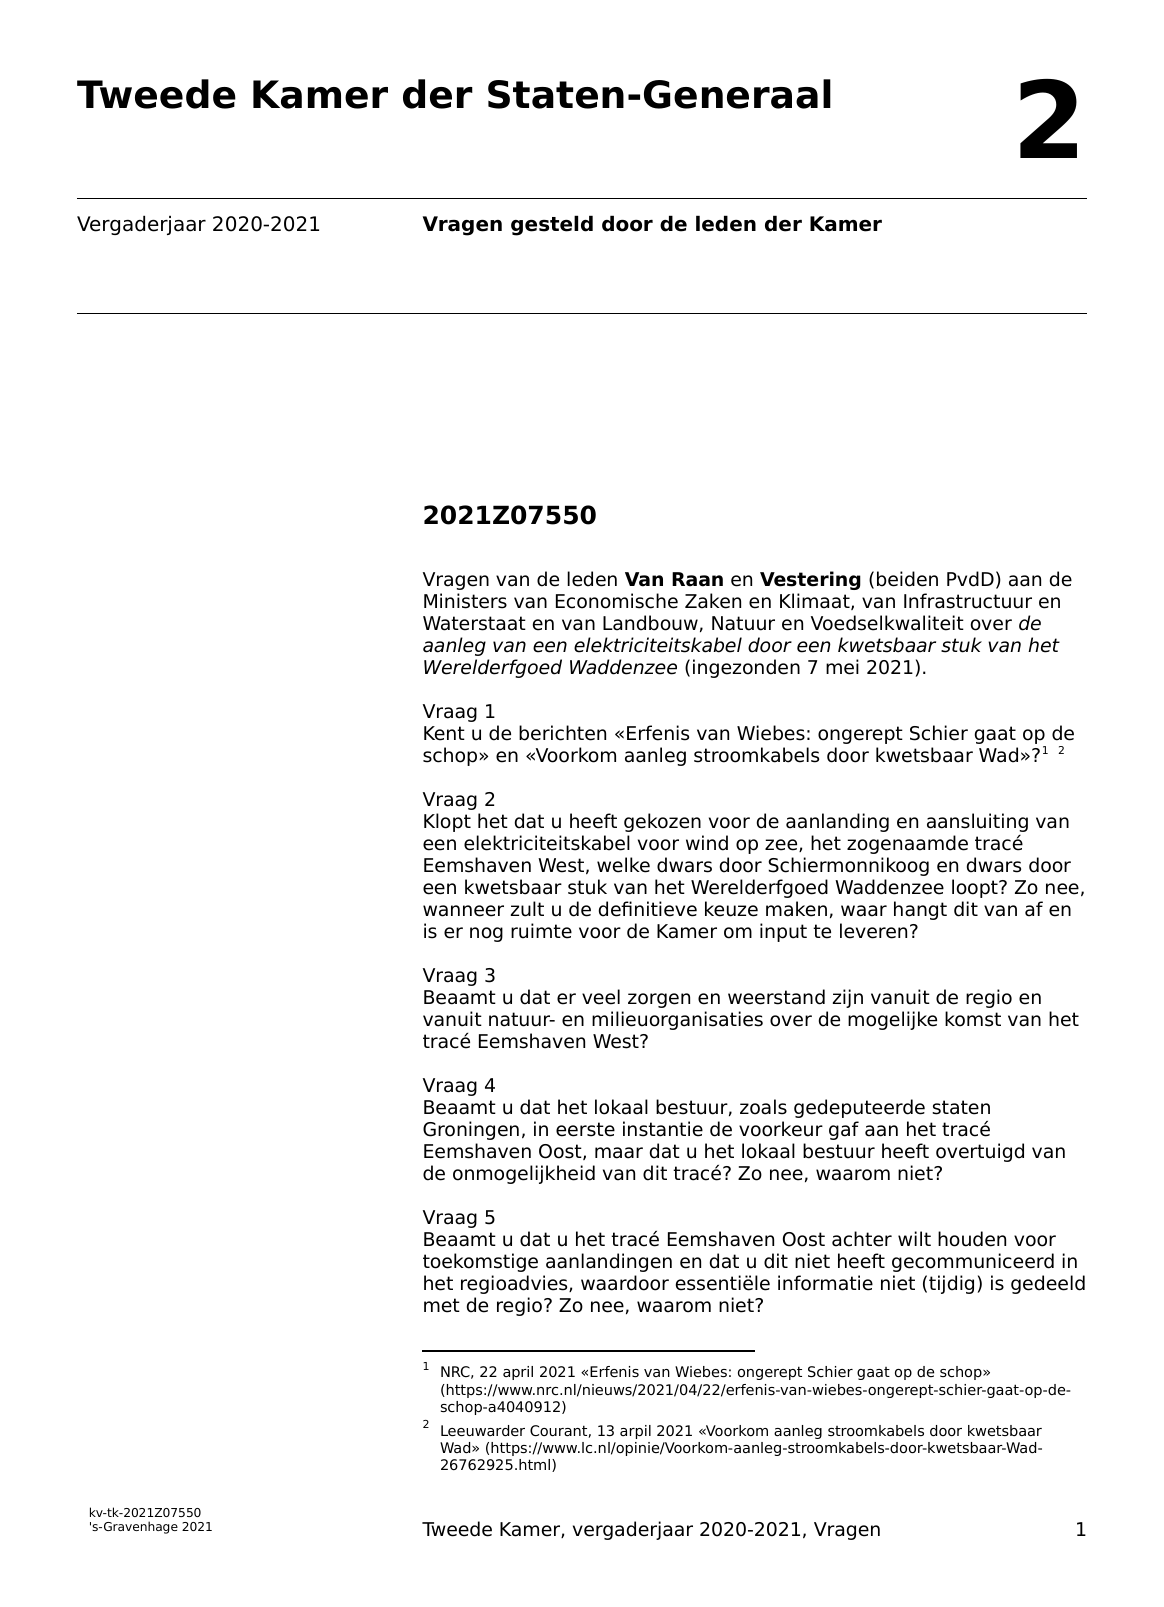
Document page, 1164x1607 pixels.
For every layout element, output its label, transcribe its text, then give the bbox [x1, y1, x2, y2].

table_header Tweede Kamer der Staten-Generaal [77, 59, 886, 198]
text kv-tk-2021Z07550 [88, 1506, 323, 1520]
text Vraag 4 [422, 1075, 1087, 1097]
table_cell Vragen gesteld door de leden der Kamer [422, 199, 1087, 313]
text Beaamt u dat het lokaal bestuur, zoals gedeputeerde staten Groningen, in eerste instantie de voorkeur gaf aan het tracé Eemshaven Oost, maar dat u het lokaal bestuur heeft overtuigd van de onmogelijkheid van dit tracé? Zo nee, waarom niet? [422, 1097, 1087, 1185]
text Vraag 1 [422, 701, 1087, 723]
text Vragen van de leden Van Raan en Vestering (beiden PvdD) aan de Ministers van Economische Zaken en Klimaat, van Infrastructuur en Waterstaat en van Landbouw, Natuur en Voedselkwaliteit over de aanleg van een elektriciteitskabel door een kwetsbaar stuk van het Werelderfgoed Waddenzee (ingezonden 7 mei 2021). [422, 569, 1087, 679]
text Beaamt u dat er veel zorgen en weerstand zijn vanuit de regio en vanuit natuur- en milieuorganisaties over de mogelijke komst van het tracé Eemshaven West? [422, 987, 1087, 1053]
text Kent u de berichten «Erfenis van Wiebes: ongerept Schier gaat op de schop» en «Voorkom aanleg stroomkabels door kwetsbaar Wad»? [422, 723, 1087, 767]
text 's-Gravenhage 2021 [88, 1520, 323, 1534]
text NRC, 22 april 2021 «Erfenis van Wiebes: ongerept Schier gaat op de schop» (https://www.nrc.nl/nieuws/2021/04/22/erfenis-van-wiebes-ongerept-schier-gaat-op-de-schop-a4040912) [422, 1360, 1087, 1416]
text Vraag 2 [422, 789, 1087, 811]
text Vraag 3 [422, 965, 1087, 987]
text Vraag 5 [422, 1207, 1087, 1229]
text Leeuwarder Courant, 13 arpil 2021 «Voorkom aanleg stroomkabels door kwetsbaar Wad» (https://www.lc.nl/opinie/Voorkom-aanleg-stroomkabels-door-kwetsbaar-Wad-26762925.html) [422, 1418, 1087, 1474]
text Klopt het dat u heeft gekozen voor de aanlanding en aansluiting van een elektriciteitskabel voor wind op zee, het zogenaamde tracé Eemshaven West, welke dwars door Schiermonnikoog en dwars door een kwetsbaar stuk van het Werelderfgoed Waddenzee loopt? Zo nee, wanneer zult u de definitieve keuze maken, waar hangt dit van af en is er nog ruimte voor de Kamer om input te leveren? [422, 811, 1087, 943]
text 2021Z07550 [422, 501, 1087, 531]
table_header 2 [886, 59, 1087, 198]
text Beaamt u dat u het tracé Eemshaven Oost achter wilt houden voor toekomstige aanlandingen en dat u dit niet heeft gecommuniceerd in het regioadvies, waardoor essentiële informatie niet (tijdig) is gedeeld met de regio? Zo nee, waarom niet? [422, 1229, 1087, 1317]
table_cell Vergaderjaar 2020-2021 [77, 199, 422, 313]
